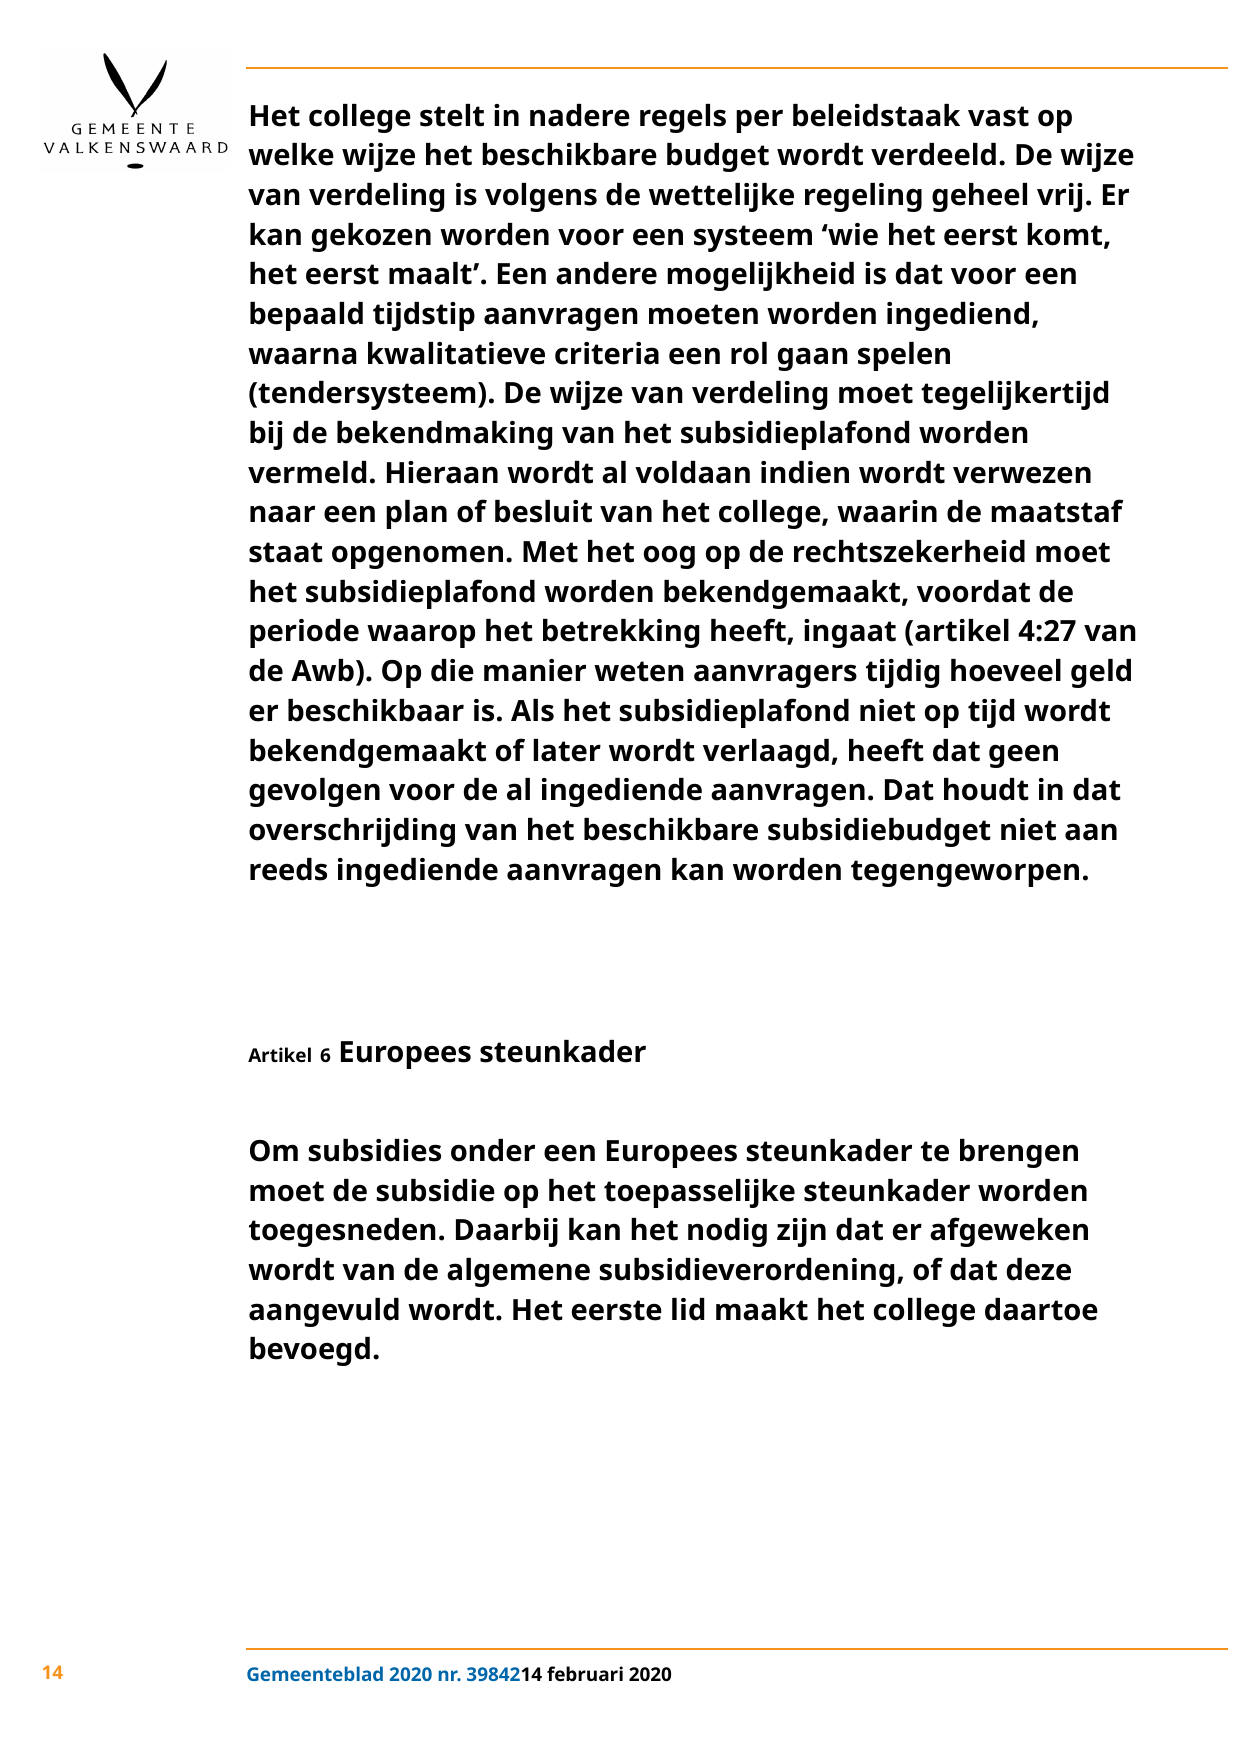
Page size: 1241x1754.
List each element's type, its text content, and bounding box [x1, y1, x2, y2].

text Om subsidies onder een Europees steunkader te brengen moet de subsidie op het toepasselijke steunkader worden toegesneden. Daarbij kan het nodig zijn dat er afgeweken wordt van de algemene subsidieverordening, of dat deze aangevuld wordt. Het eerste lid maakt het college daartoe bevoegd. [248, 1130, 1152, 1368]
text Artikel 6 Europees steunkader [248, 1032, 1152, 1071]
picture [41, 47, 231, 172]
text Het college stelt in nadere regels per beleidstaak vast op welke wijze het beschikbare budget wordt verdeeld. De wijze van verdeling is volgens de wettelijke regeling geheel vrij. Er kan gekozen worden voor een systeem ‘wie het eerst komt, het eerst maalt’. Een andere mogelijkheid is dat voor een bepaald tijdstip aanvragen moeten worden ingediend, waarna kwalitatieve criteria een rol gaan spelen (tendersysteem). De wijze van verdeling moet tegelijkertijd bij de bekendmaking van het subsidieplafond worden vermeld. Hieraan wordt al voldaan indien wordt verwezen naar een plan of besluit van het college, waarin de maatstaf staat opgenomen. Met het oog op de rechtszekerheid moet het subsidieplafond worden bekendgemaakt, voordat de periode waarop het betrekking heeft, ingaat (artikel 4:27 van de Awb). Op die manier weten aanvragers tijdig hoeveel geld er beschikbaar is. Als het subsidieplafond niet op tijd wordt bekendgemaakt of later wordt verlaagd, heeft dat geen gevolgen voor de al ingediende aanvragen. Dat houdt in dat overschrijding van het beschikbare subsidiebudget niet aan reeds ingediende aanvragen kan worden tegengeworpen. [248, 95, 1152, 888]
